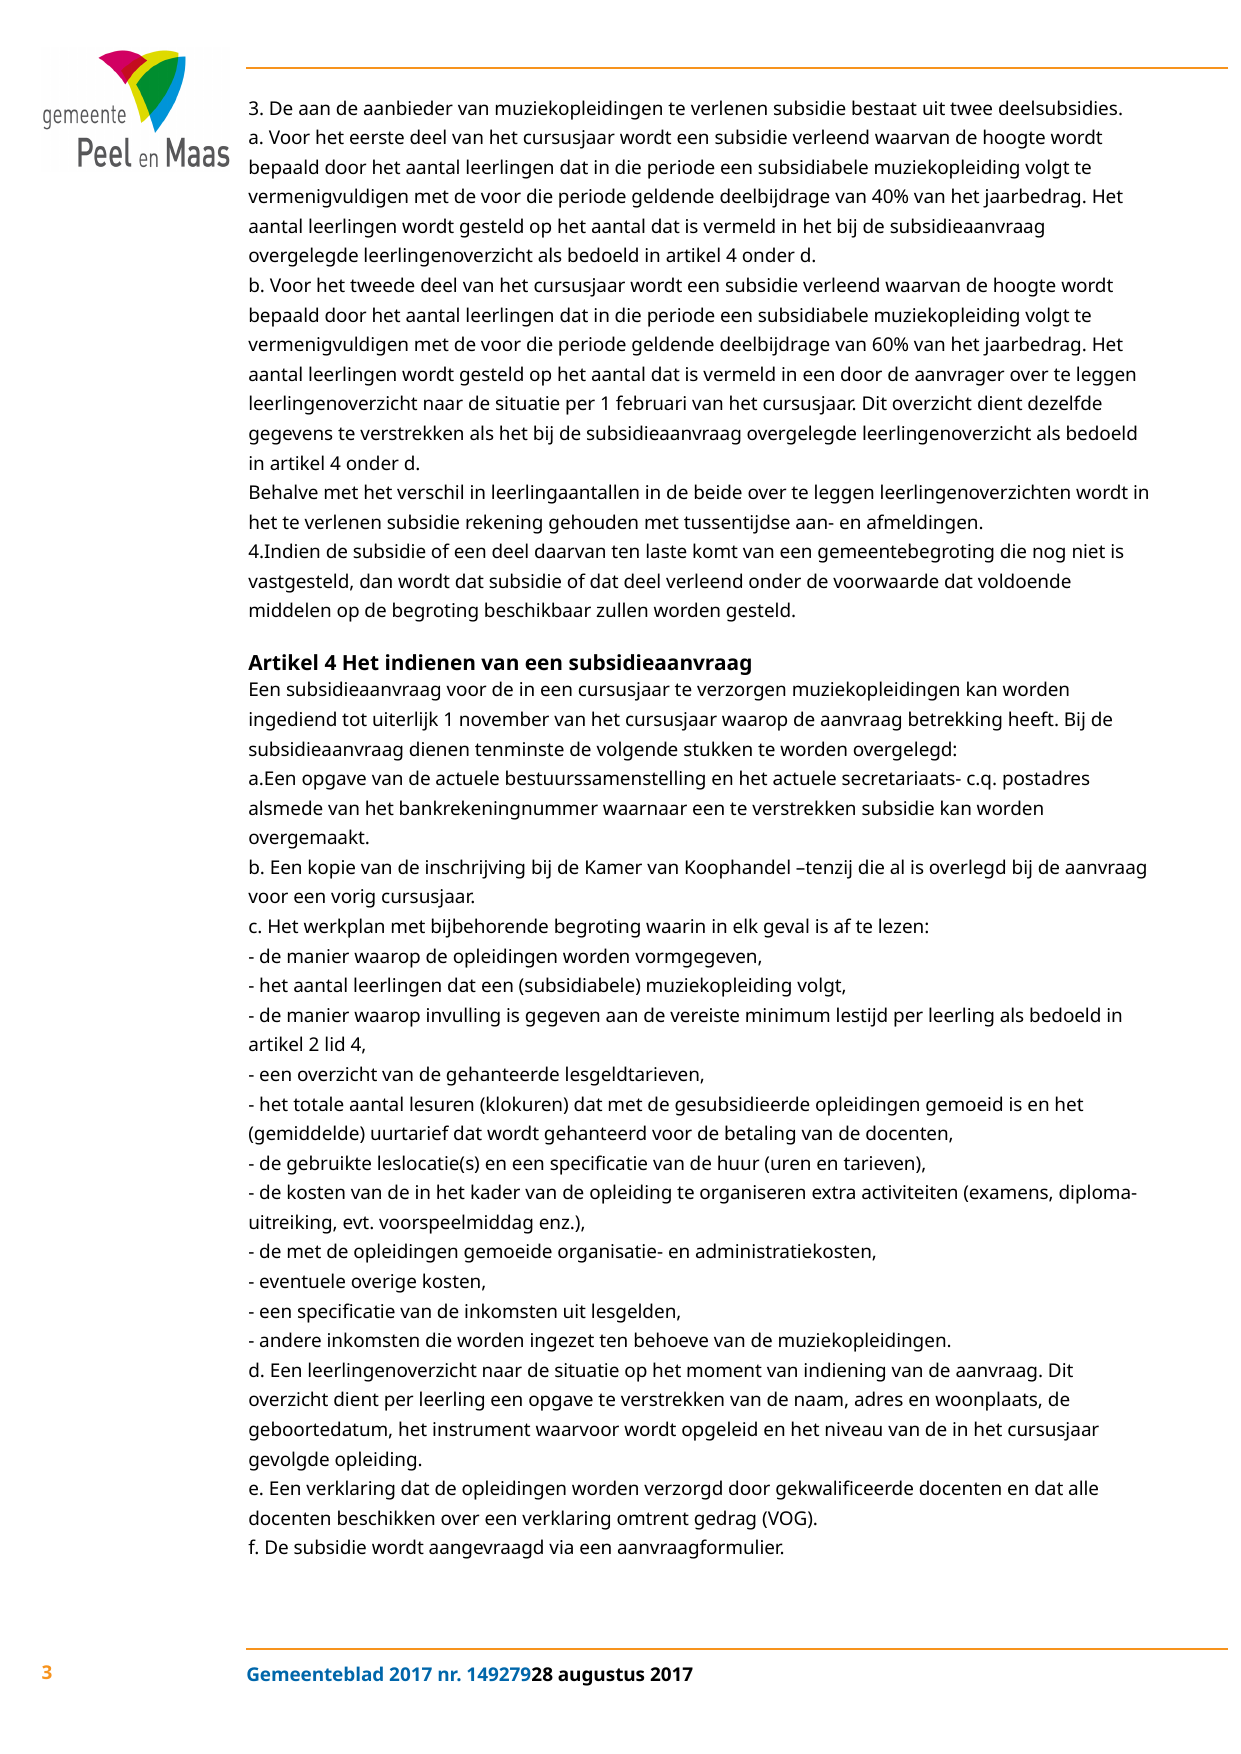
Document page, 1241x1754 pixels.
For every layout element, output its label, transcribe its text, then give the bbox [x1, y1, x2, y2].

text - de met de opleidingen gemoeide organisatie- en administratiekosten, [248, 1239, 1152, 1264]
text b. Voor het tweede deel van het cursusjaar wordt een subsidie verleend waarvan de hoogte wordt bepaald door het aantal leerlingen dat in die periode een subsidiabele muziekopleiding volgt te vermenigvuldigen met de voor die periode geldende deelbijdrage van 60% van het jaarbedrag. Het aantal leerlingen wordt gesteld op het aantal dat is vermeld in een door de aanvrager over te leggen leerlingenoverzicht naar de situatie per 1 februari van het cursusjaar. Dit overzicht dient dezelfde gegevens te verstrekken als het bij de subsidieaanvraag overgelegde leerlingenoverzicht als bedoeld in artikel 4 onder d. [248, 272, 1152, 476]
text - de manier waarop invulling is gegeven aan de vereiste minimum lestijd per leerling als bedoeld in artikel 2 lid 4, [248, 1002, 1152, 1057]
text - het aantal leerlingen dat een (subsidiabele) muziekopleiding volgt, [248, 972, 1152, 998]
text d. Een leerlingenoverzicht naar de situatie op het moment van indiening van de aanvraag. Dit overzicht dient per leerling een opgave te verstrekken van de naam, adres en woonplaats, de geboortedatum, het instrument waarvoor wordt opgeleid en het niveau van de in het cursusjaar gevolgde opleiding. [248, 1357, 1152, 1471]
picture [41, 47, 231, 172]
text Een subsidieaanvraag voor de in een cursusjaar te verzorgen muziekopleidingen kan worden ingediend tot uiterlijk 1 november van het cursusjaar waarop de aanvraag betrekking heeft. Bij de subsidieaanvraag dienen tenminste de volgende stukken te worden overgelegd: [248, 677, 1152, 761]
text a.Een opgave van de actuele bestuurssamenstelling en het actuele secretariaats- c.q. postadres alsmede van het bankrekeningnummer waarnaar een te verstrekken subsidie kan worden overgemaakt. [248, 765, 1152, 850]
text - de gebruikte leslocatie(s) en een specificatie van de huur (uren en tarieven), [248, 1150, 1152, 1176]
text c. Het werkplan met bijbehorende begroting waarin in elk geval is af te lezen: [248, 913, 1152, 939]
text - een overzicht van de gehanteerde lesgeldtarieven, [248, 1061, 1152, 1087]
text b. Een kopie van de inschrijving bij de Kamer van Koophandel –tenzij die al is overlegd bij de aanvraag voor een vorig cursusjaar. [248, 854, 1152, 909]
text Artikel 4 Het indienen van een subsidieaanvraag [248, 648, 1152, 677]
text f. De subsidie wordt aangevraagd via een aanvraagformulier. [248, 1534, 1152, 1560]
text a. Voor het eerste deel van het cursusjaar wordt een subsidie verleend waarvan de hoogte wordt bepaald door het aantal leerlingen dat in die periode een subsidiabele muziekopleiding volgt te vermenigvuldigen met de voor die periode geldende deelbijdrage van 40% van het jaarbedrag. Het aantal leerlingen wordt gesteld op het aantal dat is vermeld in het bij de subsidieaanvraag overgelegde leerlingenoverzicht als bedoeld in artikel 4 onder d. [248, 124, 1152, 268]
text 3. De aan de aanbieder van muziekopleidingen te verlenen subsidie bestaat uit twee deelsubsidies. [248, 95, 1152, 121]
text e. Een verklaring dat de opleidingen worden verzorgd door gekwalificeerde docenten en dat alle docenten beschikken over een verklaring omtrent gedrag (VOG). [248, 1475, 1152, 1531]
text - andere inkomsten die worden ingezet ten behoeve van de muziekopleidingen. [248, 1327, 1152, 1353]
text - het totale aantal lesuren (klokuren) dat met de gesubsidieerde opleidingen gemoeid is en het (gemiddelde) uurtarief dat wordt gehanteerd voor de betaling van de docenten, [248, 1091, 1152, 1146]
text Behalve met het verschil in leerlingaantallen in de beide over te leggen leerlingenoverzichten wordt in het te verlenen subsidie rekening gehouden met tussentijdse aan- en afmeldingen. [248, 479, 1152, 535]
text - de manier waarop de opleidingen worden vormgegeven, [248, 943, 1152, 968]
text - de kosten van de in het kader van de opleiding te organiseren extra activiteiten (examens, diploma-uitreiking, evt. voorspeelmiddag enz.), [248, 1179, 1152, 1235]
text - eventuele overige kosten, [248, 1268, 1152, 1294]
text - een specificatie van de inkomsten uit lesgelden, [248, 1298, 1152, 1323]
text 4.Indien de subsidie of een deel daarvan ten laste komt van een gemeentebegroting die nog niet is vastgesteld, dan wordt dat subsidie of dat deel verleend onder de voorwaarde dat voldoende middelen op de begroting beschikbaar zullen worden gesteld. [248, 538, 1152, 623]
